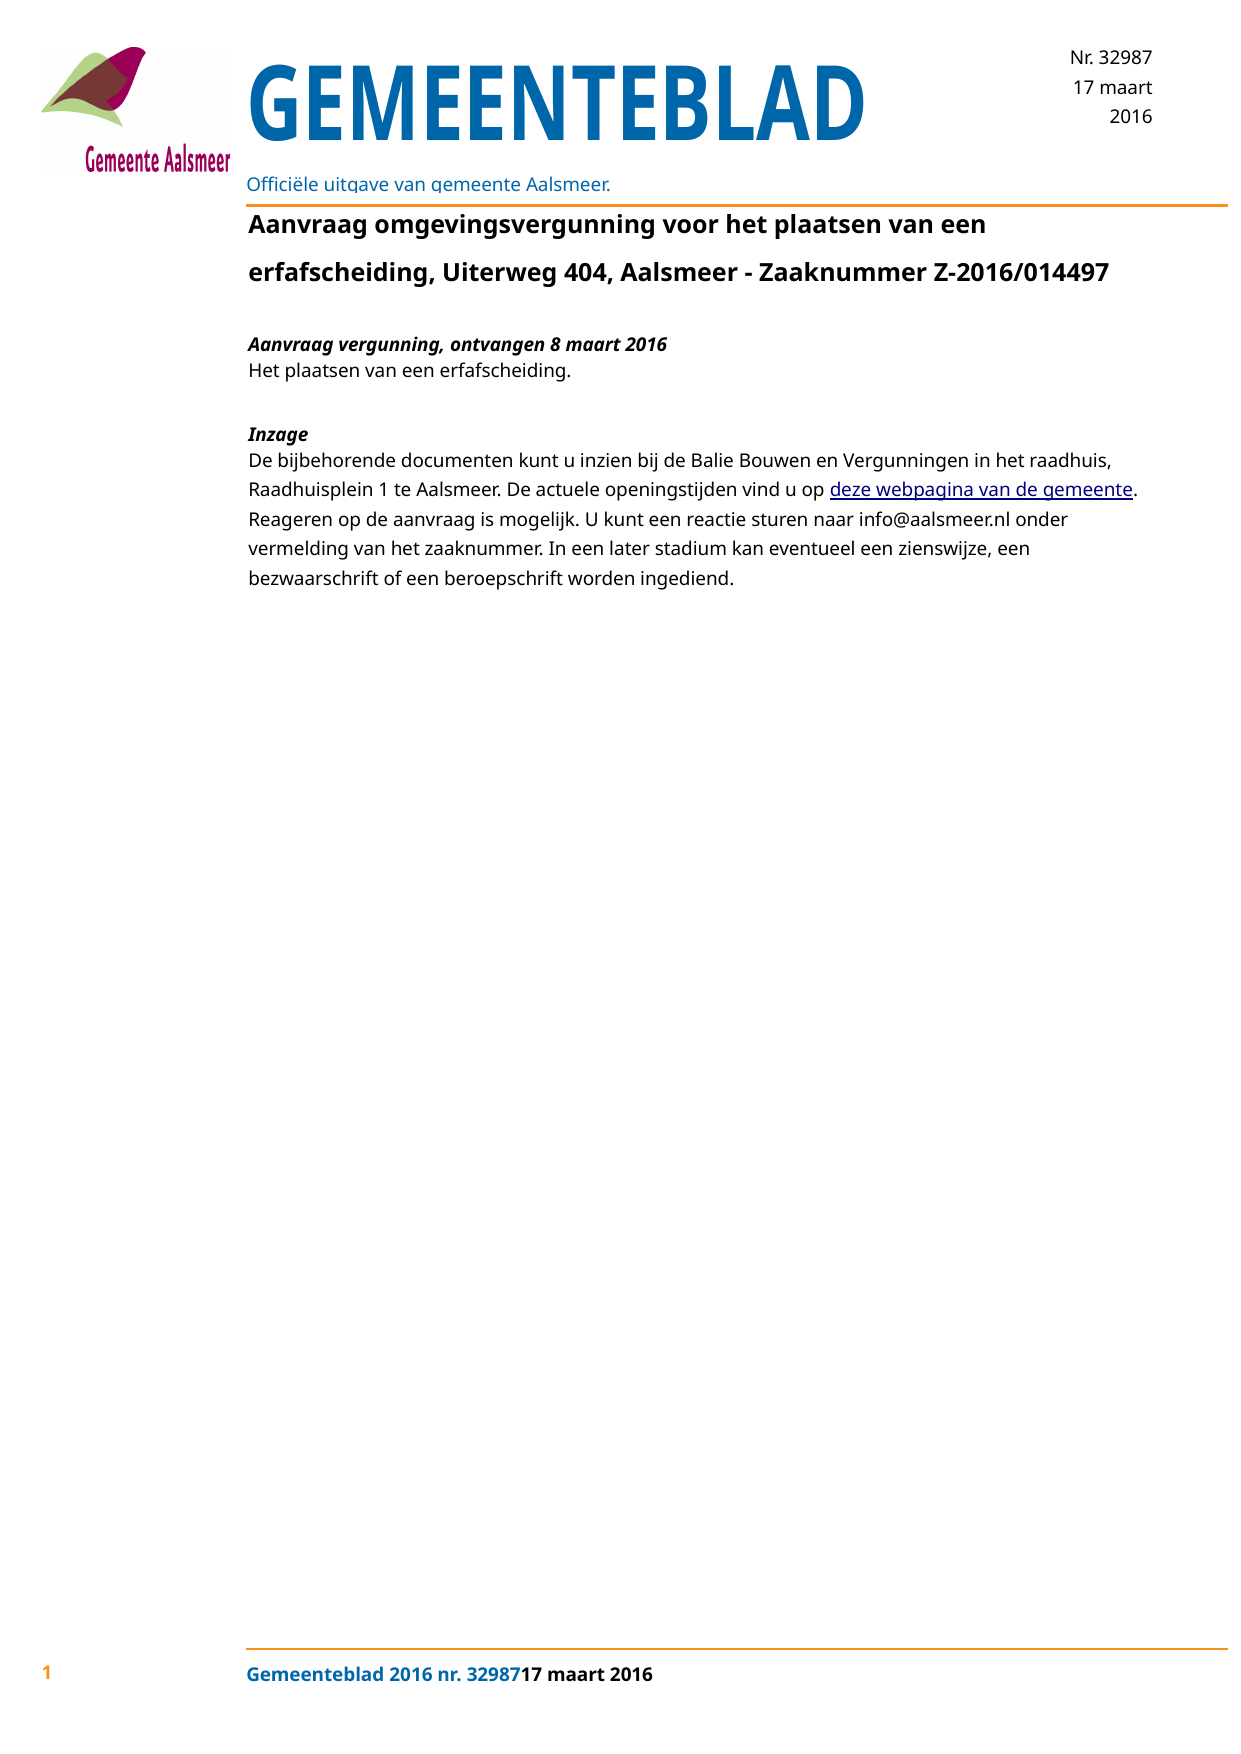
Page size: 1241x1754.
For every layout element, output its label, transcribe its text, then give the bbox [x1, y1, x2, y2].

text Aanvraag vergunning, ontvangen 8 maart 2016 [248, 331, 1152, 357]
text Het plaatsen van een erfafscheiding. [248, 357, 1152, 383]
picture [41, 47, 231, 172]
text ​ [248, 616, 1152, 641]
text De bijbehorende documenten kunt u inzien bij de Balie Bouwen en Vergunningen in het raadhuis, Raadhuisplein 1 te Aalsmeer. De actuele openingstijden vind u op deze webpagina van de gemeente. Reageren op de aanvraag is mogelijk. U kunt een reactie sturen naar info@aalsmeer.nl onder vermelding van het zaaknummer. In een later stadium kan eventueel een zienswijze, een bezwaarschrift of een beroepschrift worden ingediend. [248, 447, 1152, 591]
text Inzage [248, 421, 1152, 447]
text Aanvraag omgevingsvergunning voor het plaatsen van een erfafscheiding, Uiterweg 404, Aalsmeer - Zaaknummer Z-2016/014497 [248, 207, 1152, 288]
